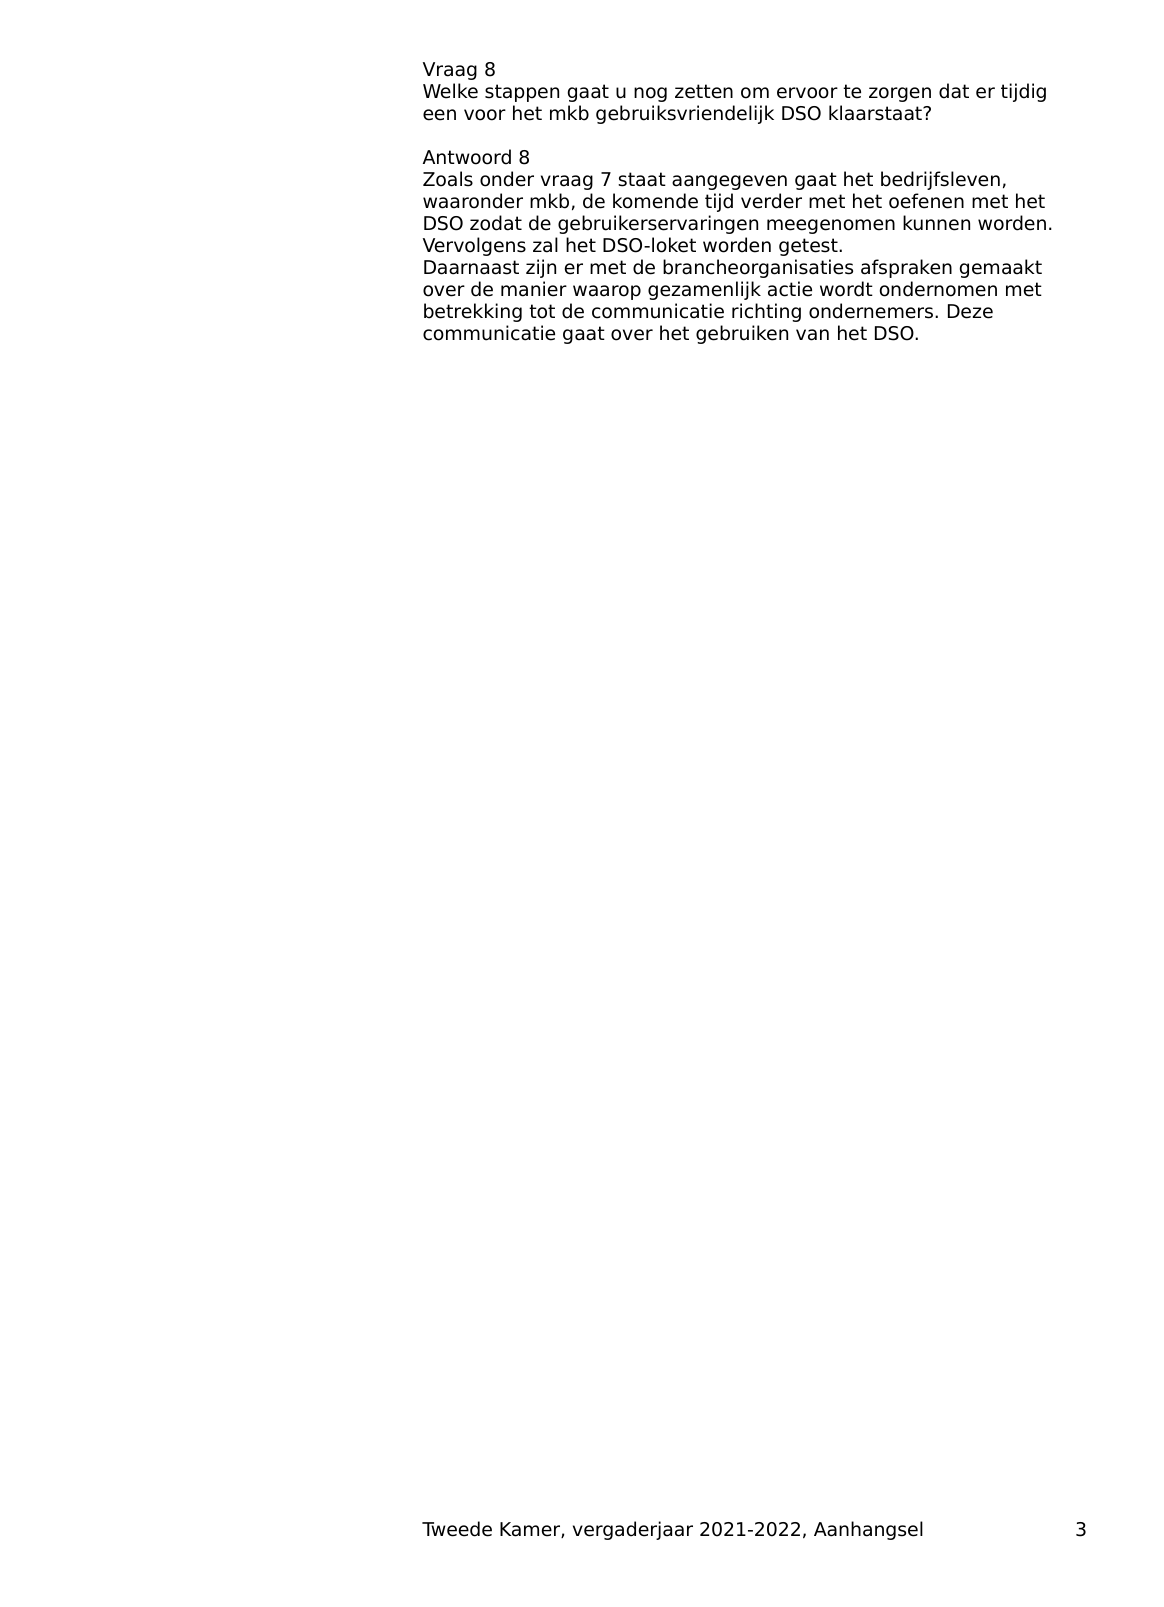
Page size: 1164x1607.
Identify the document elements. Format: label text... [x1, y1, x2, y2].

text Antwoord 8 [422, 147, 1087, 169]
text Welke stappen gaat u nog zetten om ervoor te zorgen dat er tijdig een voor het mkb gebruiksvriendelijk DSO klaarstaat? [422, 81, 1087, 125]
text Vraag 8 [422, 59, 1087, 81]
text Daarnaast zijn er met de brancheorganisaties afspraken gemaakt over de manier waarop gezamenlijk actie wordt ondernomen met betrekking tot de communicatie richting ondernemers. Deze communicatie gaat over het gebruiken van het DSO. [422, 257, 1087, 345]
text Zoals onder vraag 7 staat aangegeven gaat het bedrijfsleven, waaronder mkb, de komende tijd verder met het oefenen met het DSO zodat de gebruikerservaringen meegenomen kunnen worden. Vervolgens zal het DSO-loket worden getest. [422, 169, 1087, 257]
